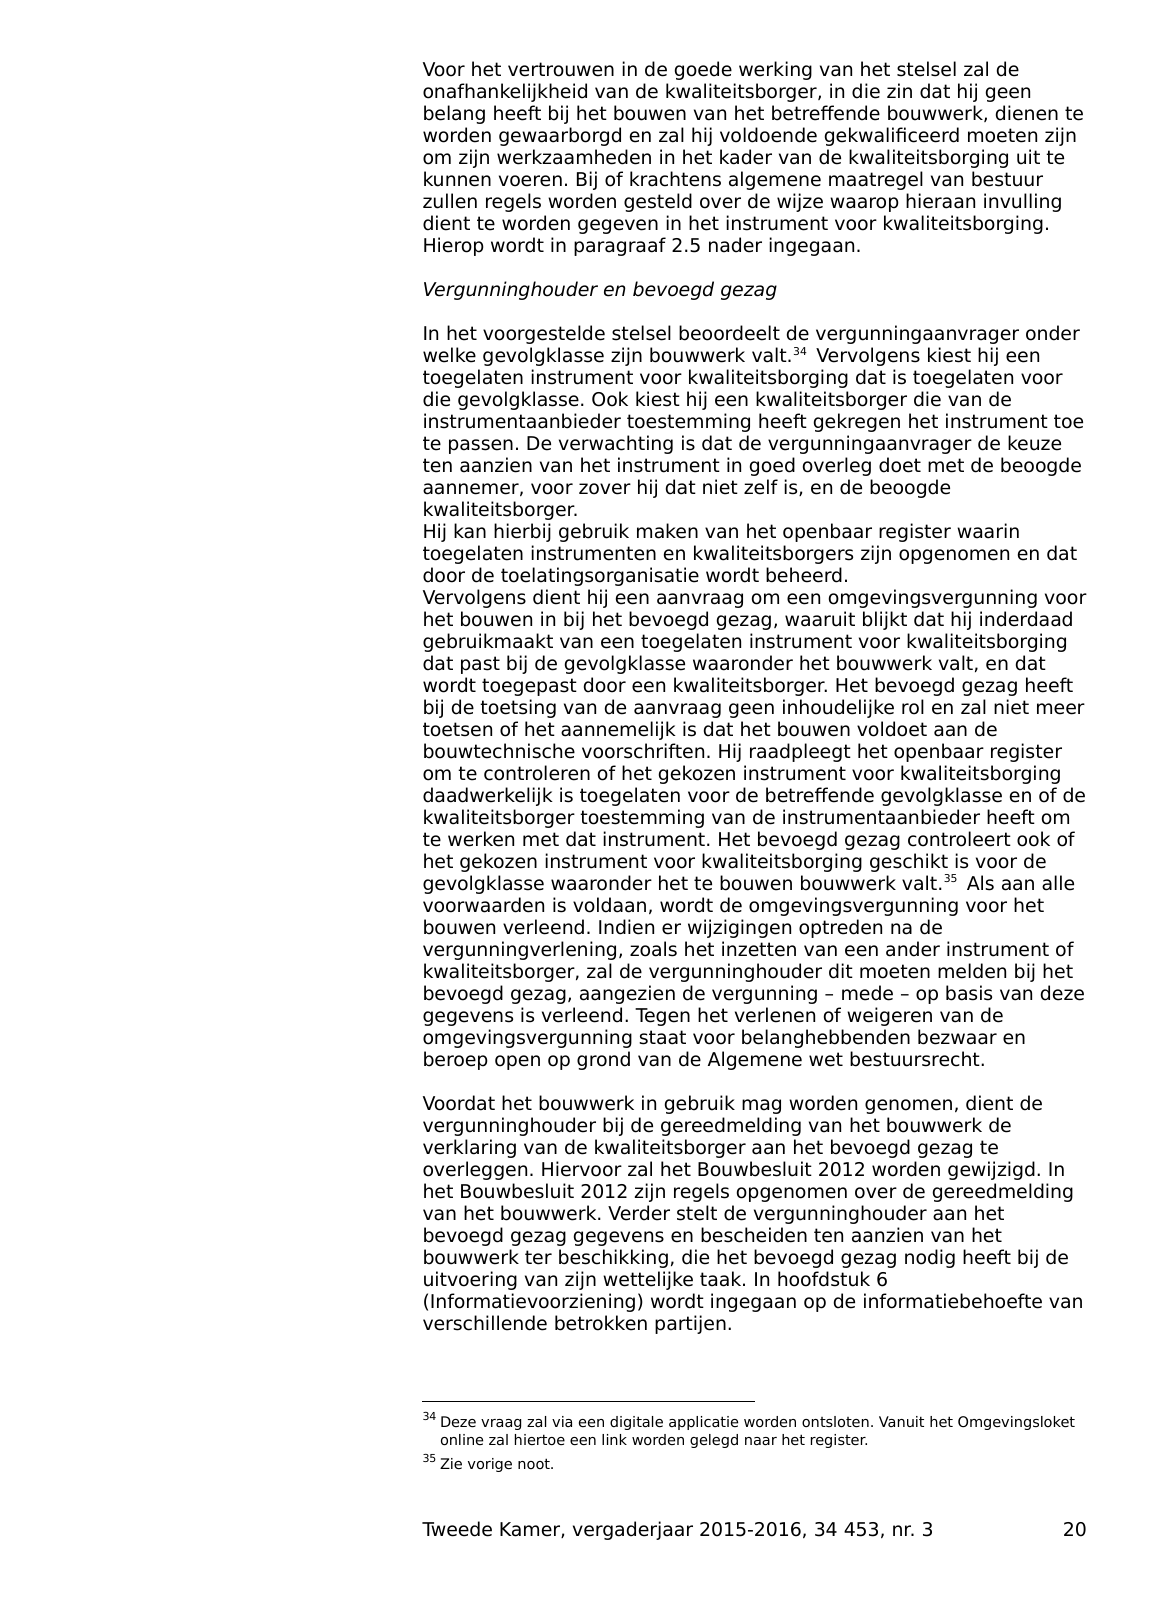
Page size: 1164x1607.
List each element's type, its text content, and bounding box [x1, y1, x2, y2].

text Hij kan hierbij gebruik maken van het openbaar register waarin toegelaten instrumenten en kwaliteitsborgers zijn opgenomen en dat door de toelatingsorganisatie wordt beheerd. [422, 521, 1087, 587]
text Deze vraag zal via een digitale applicatie worden ontsloten. Vanuit het Omgevingsloket online zal hiertoe een link worden gelegd naar het register. [422, 1410, 1087, 1449]
subtitle Vergunninghouder en bevoegd gezag [422, 279, 1087, 301]
text Voordat het bouwwerk in gebruik mag worden genomen, dient de vergunninghouder bij de gereedmelding van het bouwwerk de verklaring van de kwaliteitsborger aan het bevoegd gezag te overleggen. Hiervoor zal het Bouwbesluit 2012 worden gewijzigd. In het Bouwbesluit 2012 zijn regels opgenomen over de gereedmelding van het bouwwerk. Verder stelt de vergunninghouder aan het bevoegd gezag gegevens en bescheiden ten aanzien van het bouwwerk ter beschikking, die het bevoegd gezag nodig heeft bij de uitvoering van zijn wettelijke taak. In hoofdstuk 6 (Informatievoorziening) wordt ingegaan op de informatiebehoefte van verschillende betrokken partijen. [422, 1093, 1087, 1334]
text Zie vorige noot. [422, 1452, 1087, 1474]
text In het voorgestelde stelsel beoordeelt de vergunningaanvrager onder welke gevolgklasse zijn bouwwerk valt. Vervolgens kiest hij een toegelaten instrument voor kwaliteitsborging dat is toegelaten voor die gevolgklasse. Ook kiest hij een kwaliteitsborger die van de instrumentaanbieder toestemming heeft gekregen het instrument toe te passen. De verwachting is dat de vergunningaanvrager de keuze ten aanzien van het instrument in goed overleg doet met de beoogde aannemer, voor zover hij dat niet zelf is, en de beoogde kwaliteitsborger. [422, 323, 1087, 521]
text Voor het vertrouwen in de goede werking van het stelsel zal de onafhankelijkheid van de kwaliteitsborger, in die zin dat hij geen belang heeft bij het bouwen van het betreffende bouwwerk, dienen te worden gewaarborgd en zal hij voldoende gekwalificeerd moeten zijn om zijn werkzaamheden in het kader van de kwaliteitsborging uit te kunnen voeren. Bij of krachtens algemene maatregel van bestuur zullen regels worden gesteld over de wijze waarop hieraan invulling dient te worden gegeven in het instrument voor kwaliteitsborging. Hierop wordt in paragraaf 2.5 nader ingegaan. [422, 59, 1087, 257]
text Vervolgens dient hij een aanvraag om een omgevingsvergunning voor het bouwen in bij het bevoegd gezag, waaruit blijkt dat hij inderdaad gebruikmaakt van een toegelaten instrument voor kwaliteitsborging dat past bij de gevolgklasse waaronder het bouwwerk valt, en dat wordt toegepast door een kwaliteitsborger. Het bevoegd gezag heeft bij de toetsing van de aanvraag geen inhoudelijke rol en zal niet meer toetsen of het aannemelijk is dat het bouwen voldoet aan de bouwtechnische voorschriften. Hij raadpleegt het openbaar register om te controleren of het gekozen instrument voor kwaliteitsborging daadwerkelijk is toegelaten voor de betreffende gevolgklasse en of de kwaliteitsborger toestemming van de instrumentaanbieder heeft om te werken met dat instrument. Het bevoegd gezag controleert ook of het gekozen instrument voor kwaliteitsborging geschikt is voor de gevolgklasse waaronder het te bouwen bouwwerk valt. Als aan alle voorwaarden is voldaan, wordt de omgevingsvergunning voor het bouwen verleend. Indien er wijzigingen optreden na de vergunningverlening, zoals het inzetten van een ander instrument of kwaliteitsborger, zal de vergunninghouder dit moeten melden bij het bevoegd gezag, aangezien de vergunning – mede – op basis van deze gegevens is verleend. Tegen het verlenen of weigeren van de omgevingsvergunning staat voor belanghebbenden bezwaar en beroep open op grond van de Algemene wet bestuursrecht. [422, 587, 1087, 1071]
